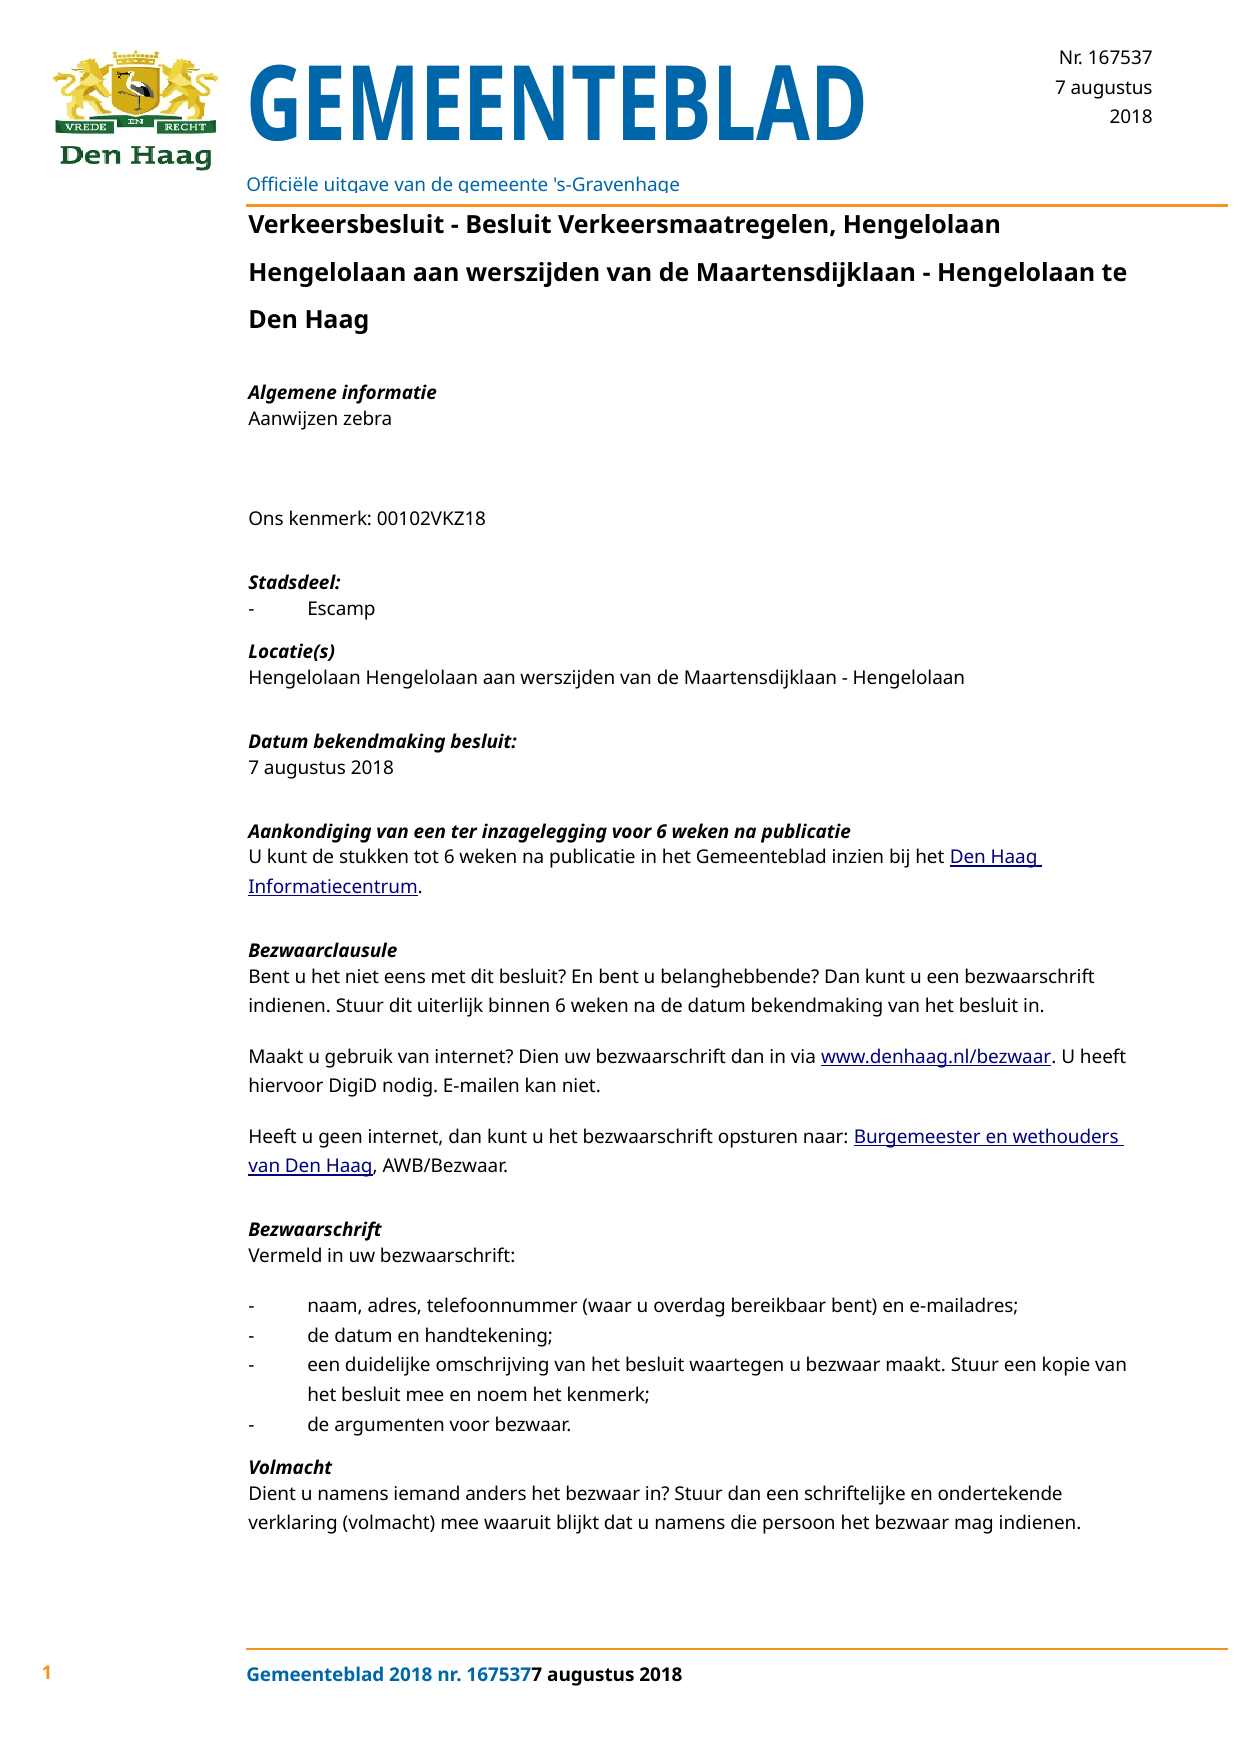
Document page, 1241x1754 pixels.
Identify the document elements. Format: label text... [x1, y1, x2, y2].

text U kunt de stukken tot 6 weken na publicatie in het Gemeenteblad inzien bij het Den Haag Informatiecentrum. [248, 843, 1152, 899]
text Hengelolaan Hengelolaan aan werszijden van de Maartensdijklaan - Hengelolaan [248, 664, 1152, 690]
text Locatie(s) [248, 638, 1152, 664]
text Dient u namens iemand anders het bezwaar in? Stuur dan een schriftelijke en ondertekende verklaring (volmacht) mee waaruit blijkt dat u namens die persoon het bezwaar mag indienen. [248, 1480, 1152, 1535]
list de datum en handtekening; [248, 1322, 1152, 1348]
text Bezwaarclausule [248, 937, 1152, 963]
text Heeft u geen internet, dan kunt u het bezwaarschrift opsturen naar: Burgemeester en wethouders van Den Haag, AWB/Bezwaar. [248, 1123, 1152, 1178]
text Verkeersbesluit - Besluit Verkeersmaatregelen, Hengelolaan Hengelolaan aan werszijden van de Maartensdijklaan - Hengelolaan te Den Haag [248, 207, 1152, 336]
text Algemene informatie [248, 379, 1152, 405]
text Volmacht [248, 1454, 1152, 1480]
list een duidelijke omschrijving van het besluit waartegen u bezwaar maakt. Stuur een kopie van het besluit mee en noem het kenmerk; [248, 1352, 1152, 1407]
text Bent u het niet eens met dit besluit? En bent u belanghebbende? Dan kunt u een bezwaarschrift indienen. Stuur dit uiterlijk binnen 6 weken na de datum bekendmaking van het besluit in. [248, 963, 1152, 1018]
text Datum bekendmaking besluit: [248, 728, 1152, 754]
text Aankondiging van een ter inzagelegging voor 6 weken na publicatie [248, 818, 1152, 843]
text Ons kenmerk: 00102VKZ18 [248, 506, 1152, 531]
text Vermeld in uw bezwaarschrift: [248, 1242, 1152, 1268]
text Stadsdeel: [248, 569, 1152, 595]
list Escamp [248, 595, 1152, 621]
text 7 augustus 2018 [248, 754, 1152, 779]
text Bezwaarschrift [248, 1216, 1152, 1242]
text Aanwijzen zebra [248, 405, 1152, 431]
list naam, adres, telefoonnummer (waar u overdag bereikbaar bent) en e-mailadres; [248, 1292, 1152, 1318]
picture [41, 47, 231, 172]
text Maakt u gebruik van internet? Dien uw bezwaarschrift dan in via www.denhaag.nl/bezwaar. U heeft hiervoor DigiD nodig. E-mailen kan niet. [248, 1043, 1152, 1098]
list de argumenten voor bezwaar. [248, 1411, 1152, 1437]
